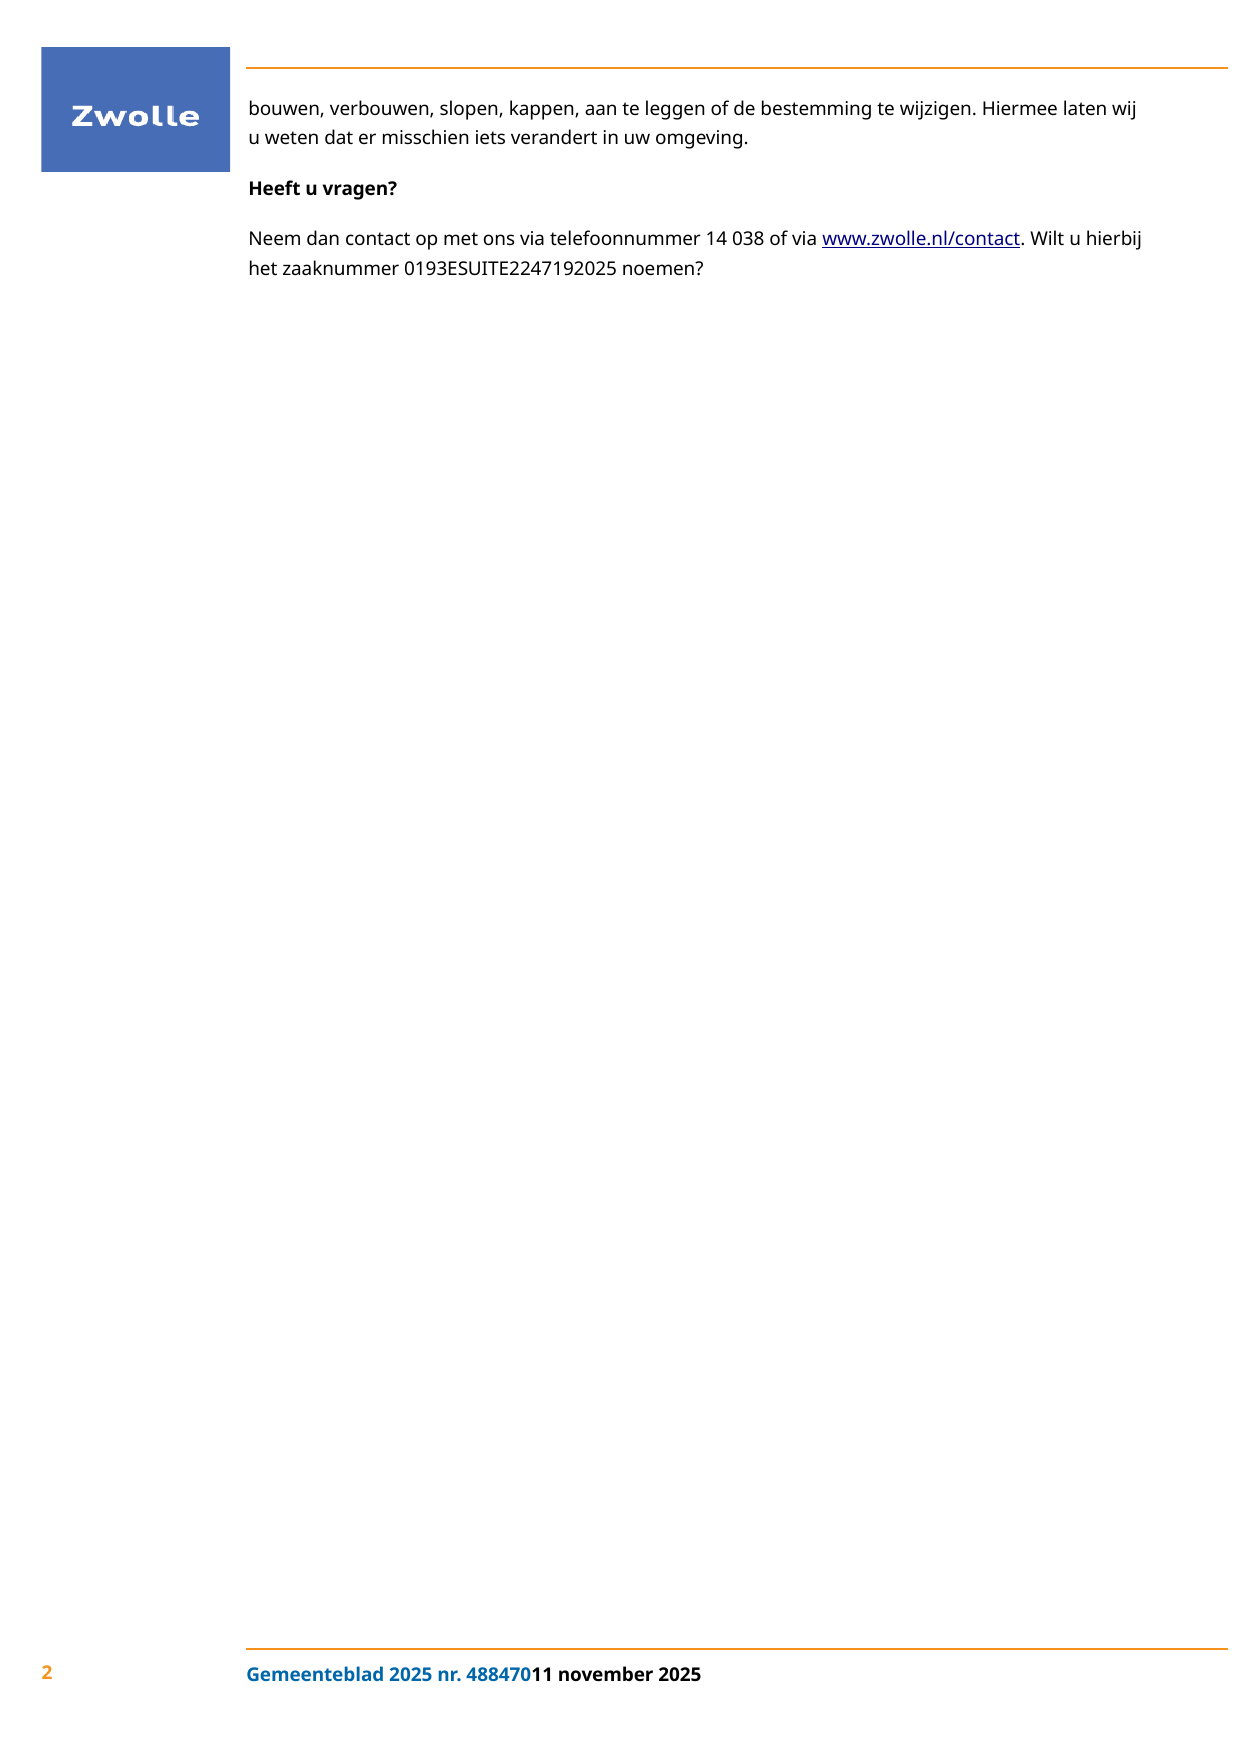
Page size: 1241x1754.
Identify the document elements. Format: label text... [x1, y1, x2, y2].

text Heeft u vragen? [248, 175, 1152, 201]
picture [41, 47, 231, 172]
text Neem dan contact op met ons via telefoonnummer 14 038 of via www.zwolle.nl/contact. Wilt u hierbij het zaaknummer 0193ESUITE2247192025 noemen? [248, 225, 1152, 281]
text bouwen, verbouwen, slopen, kappen, aan te leggen of de bestemming te wijzigen. Hiermee laten wij u weten dat er misschien iets verandert in uw omgeving. [248, 95, 1152, 150]
